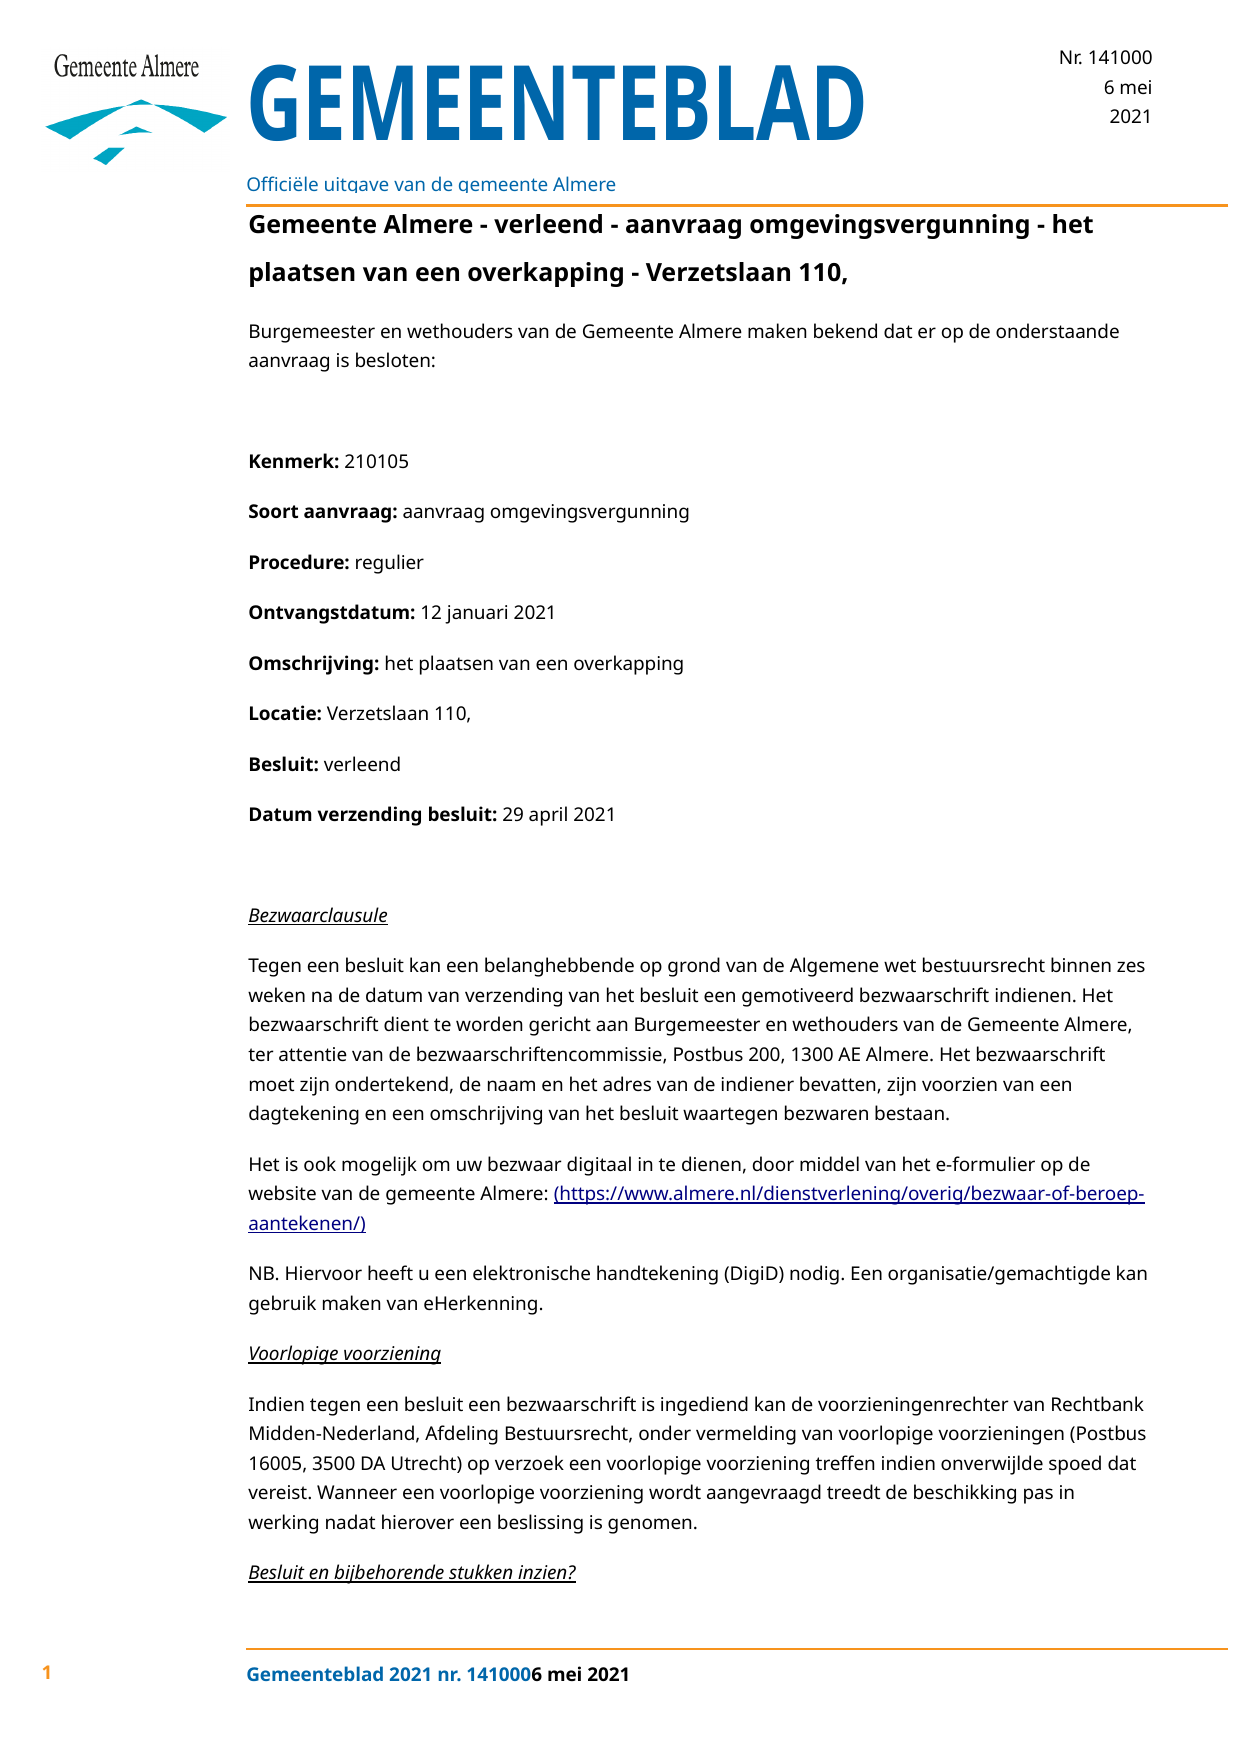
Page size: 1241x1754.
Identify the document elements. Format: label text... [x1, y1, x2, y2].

text Indien tegen een besluit een bezwaarschrift is ingediend kan de voorzieningenrechter van Rechtbank Midden-Nederland, Afdeling Bestuursrecht, onder vermelding van voorlopige voorzieningen (Postbus 16005, 3500 DA Utrecht) op verzoek een voorlopige voorziening treffen indien onverwijlde spoed dat vereist. Wanneer een voorlopige voorziening wordt aangevraagd treedt de beschikking pas in werking nadat hierover een beslissing is genomen. [248, 1391, 1152, 1535]
text Procedure: regulier [248, 549, 1152, 575]
picture [41, 47, 231, 172]
text Omschrijving: het plaatsen van een overkapping [248, 650, 1152, 676]
text Het is ook mogelijk om uw bezwaar digitaal in te dienen, door middel van het e-formulier op de website van de gemeente Almere: (https://www.almere.nl/dienstverlening/overig/bezwaar-of-beroep-aantekenen/) [248, 1151, 1152, 1236]
text Ontvangstdatum: 12 januari 2021 [248, 599, 1152, 625]
text Besluit en bijbehorende stukken inzien? [248, 1559, 1152, 1585]
text Locatie: Verzetslaan 110, [248, 700, 1152, 726]
text Voorlopige voorziening [248, 1340, 1152, 1366]
text Burgemeester en wethouders van de Gemeente Almere maken bekend dat er op de onderstaande aanvraag is besloten: [248, 318, 1152, 373]
text Gemeente Almere - verleend - aanvraag omgevingsvergunning - het plaatsen van een overkapping - Verzetslaan 110, [248, 207, 1152, 288]
text Soort aanvraag: aanvraag omgevingsvergunning [248, 499, 1152, 524]
text NB. Hiervoor heeft u een elektronische handtekening (DigiD) nodig. Een organisatie/gemachtigde kan gebruik maken van eHerkenning. [248, 1260, 1152, 1316]
text Besluit: verleend [248, 751, 1152, 777]
text Datum verzending besluit: 29 april 2021 [248, 801, 1152, 827]
text Bezwaarclausule [248, 902, 1152, 928]
text Kenmerk: 210105 [248, 448, 1152, 474]
text Tegen een besluit kan een belanghebbende op grond van de Algemene wet bestuursrecht binnen zes weken na de datum van verzending van het besluit een gemotiveerd bezwaarschrift indienen. Het bezwaarschrift dient te worden gericht aan Burgemeester en wethouders van de Gemeente Almere, ter attentie van de bezwaarschriftencommissie, Postbus 200, 1300 AE Almere. Het bezwaarschrift moet zijn ondertekend, de naam en het adres van de indiener bevatten, zijn voorzien van een dagtekening en een omschrijving van het besluit waartegen bezwaren bestaan. [248, 952, 1152, 1126]
